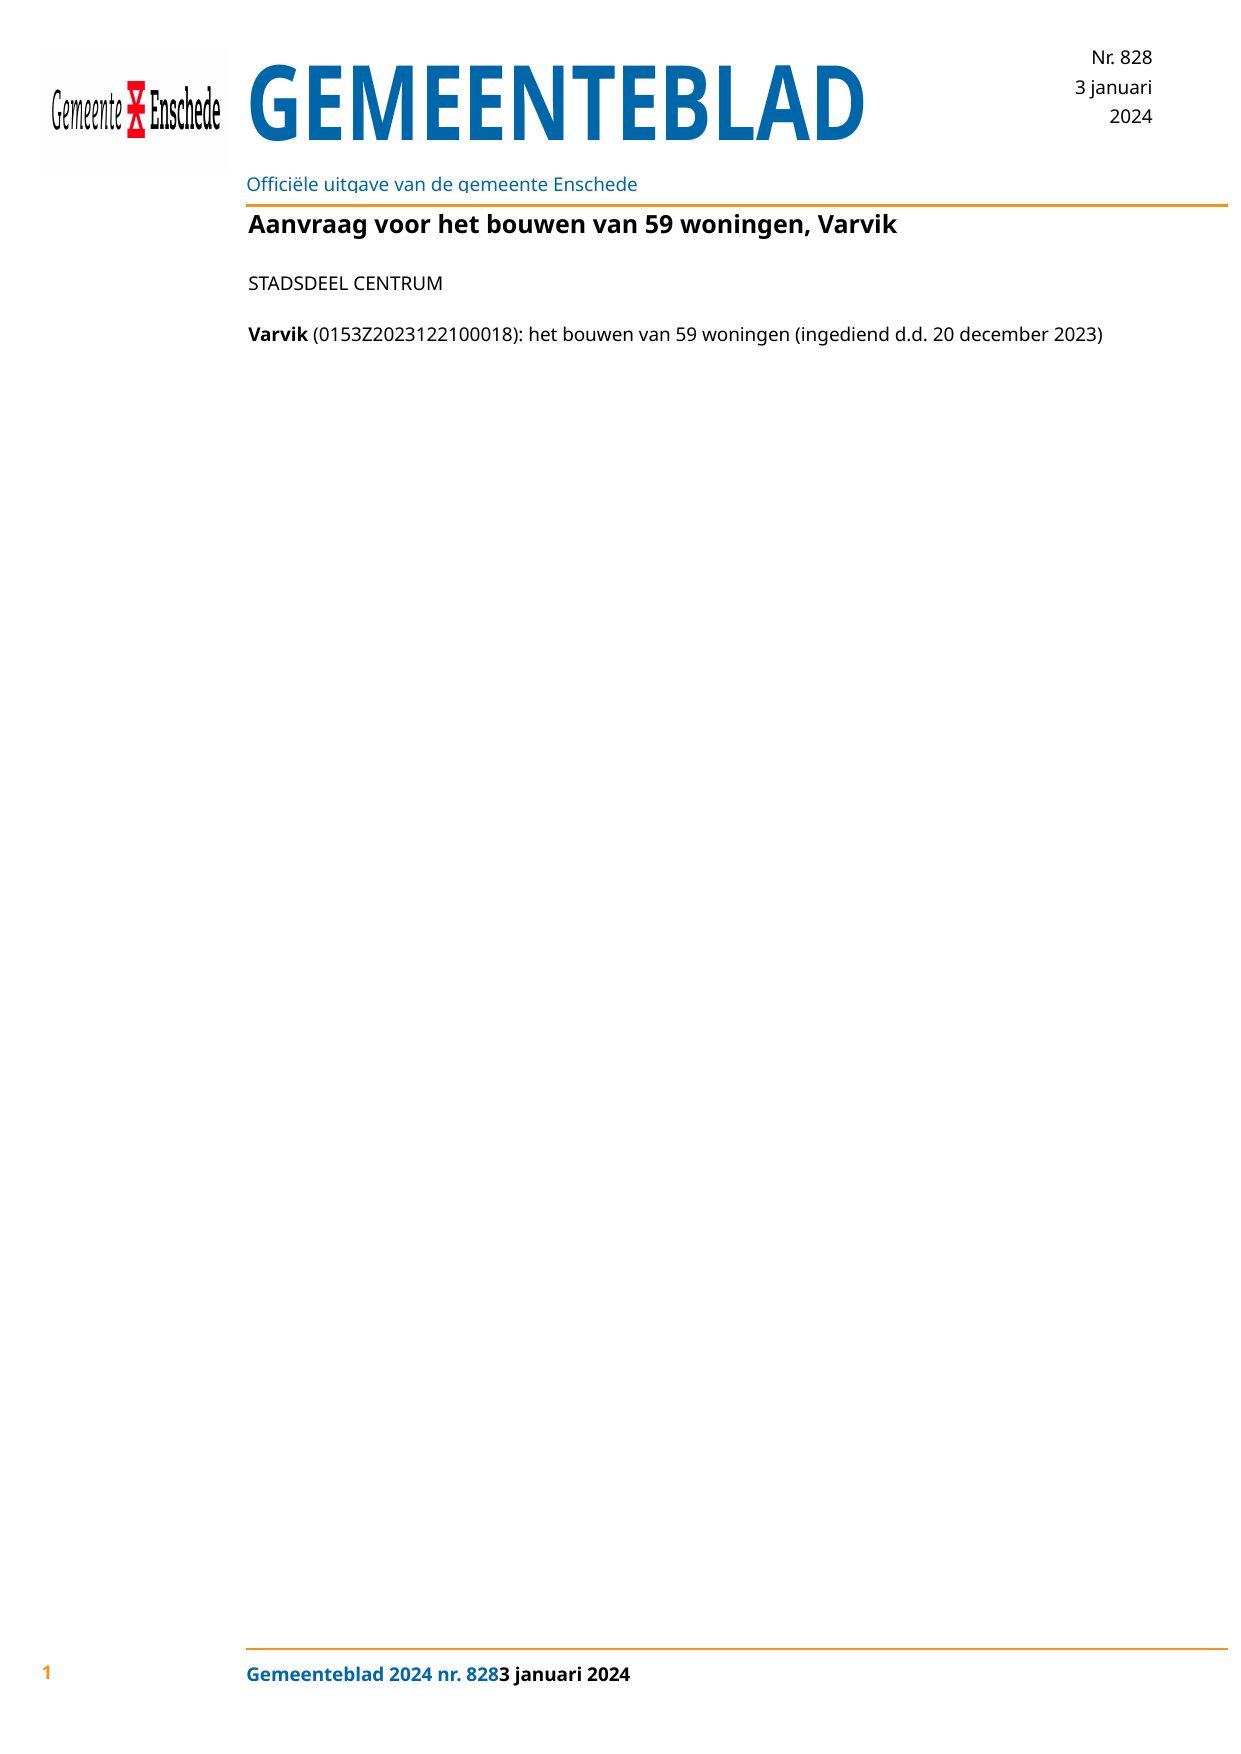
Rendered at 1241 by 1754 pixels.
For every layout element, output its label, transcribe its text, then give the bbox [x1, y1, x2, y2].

text Aanvraag voor het bouwen van 59 woningen, Varvik [248, 207, 1152, 241]
text STADSDEEL CENTRUM [248, 270, 1152, 296]
picture [41, 47, 231, 172]
text Varvik (0153Z2023122100018): het bouwen van 59 woningen (ingediend d.d. 20 december 2023) [248, 321, 1152, 346]
